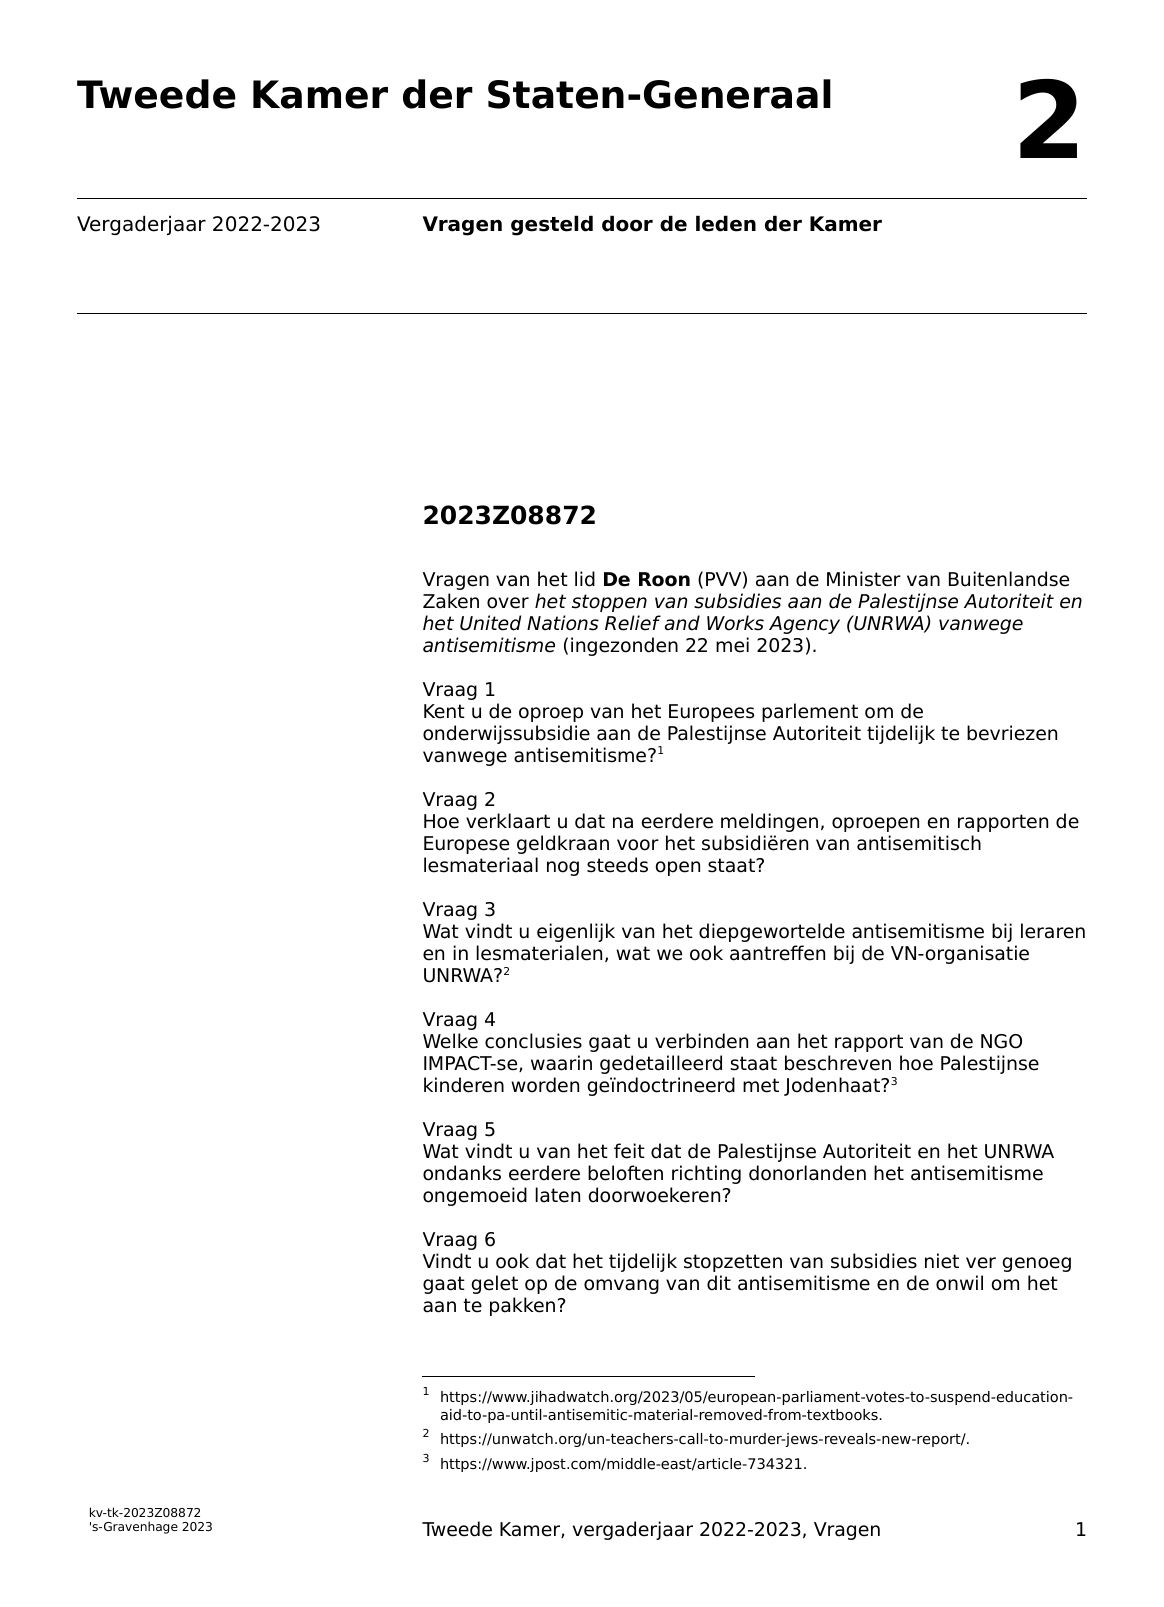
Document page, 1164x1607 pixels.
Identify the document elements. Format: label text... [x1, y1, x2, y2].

table_cell Vergaderjaar 2022-2023 [77, 199, 422, 313]
text Vraag 4 [422, 1009, 1087, 1031]
text kv-tk-2023Z08872 [88, 1506, 323, 1520]
text Vindt u ook dat het tijdelijk stopzetten van subsidies niet ver genoeg gaat gelet op de omvang van dit antisemitisme en de onwil om het aan te pakken? [422, 1251, 1087, 1317]
text Vraag 6 [422, 1229, 1087, 1251]
text https://www.jihadwatch.org/2023/05/european-parliament-votes-to-suspend-education-aid-to-pa-until-antisemitic-material-removed-from-textbooks. [422, 1385, 1087, 1424]
text https://www.jpost.com/middle-east/article-734321. [422, 1452, 1087, 1474]
text Vraag 1 [422, 679, 1087, 701]
table_header Tweede Kamer der Staten-Generaal [77, 59, 886, 198]
text Kent u de oproep van het Europees parlement om de onderwijssubsidie aan de Palestijnse Autoriteit tijdelijk te bevriezen vanwege antisemitisme? [422, 701, 1087, 767]
text 2023Z08872 [422, 501, 1087, 531]
text Vragen van het lid De Roon (PVV) aan de Minister van Buitenlandse Zaken over het stoppen van subsidies aan de Palestijnse Autoriteit en het United Nations Relief and Works Agency (UNRWA) vanwege antisemitisme (ingezonden 22 mei 2023). [422, 569, 1087, 657]
text Vraag 3 [422, 899, 1087, 921]
text Hoe verklaart u dat na eerdere meldingen, oproepen en rapporten de Europese geldkraan voor het subsidiëren van antisemitisch lesmateriaal nog steeds open staat? [422, 811, 1087, 877]
text Welke conclusies gaat u verbinden aan het rapport van de NGO IMPACT-se, waarin gedetailleerd staat beschreven hoe Palestijnse kinderen worden geïndoctrineerd met Jodenhaat? [422, 1031, 1087, 1097]
text Vraag 5 [422, 1119, 1087, 1141]
table_cell Vragen gesteld door de leden der Kamer [422, 199, 1087, 313]
table_header 2 [886, 59, 1087, 198]
text Wat vindt u van het feit dat de Palestijnse Autoriteit en het UNRWA ondanks eerdere beloften richting donorlanden het antisemitisme ongemoeid laten doorwoekeren? [422, 1141, 1087, 1207]
text 's-Gravenhage 2023 [88, 1520, 323, 1534]
text Wat vindt u eigenlijk van het diepgewortelde antisemitisme bij leraren en in lesmaterialen, wat we ook aantreffen bij de VN-organisatie UNRWA? [422, 921, 1087, 987]
text Vraag 2 [422, 789, 1087, 811]
text https://unwatch.org/un-teachers-call-to-murder-jews-reveals-new-report/. [422, 1427, 1087, 1449]
